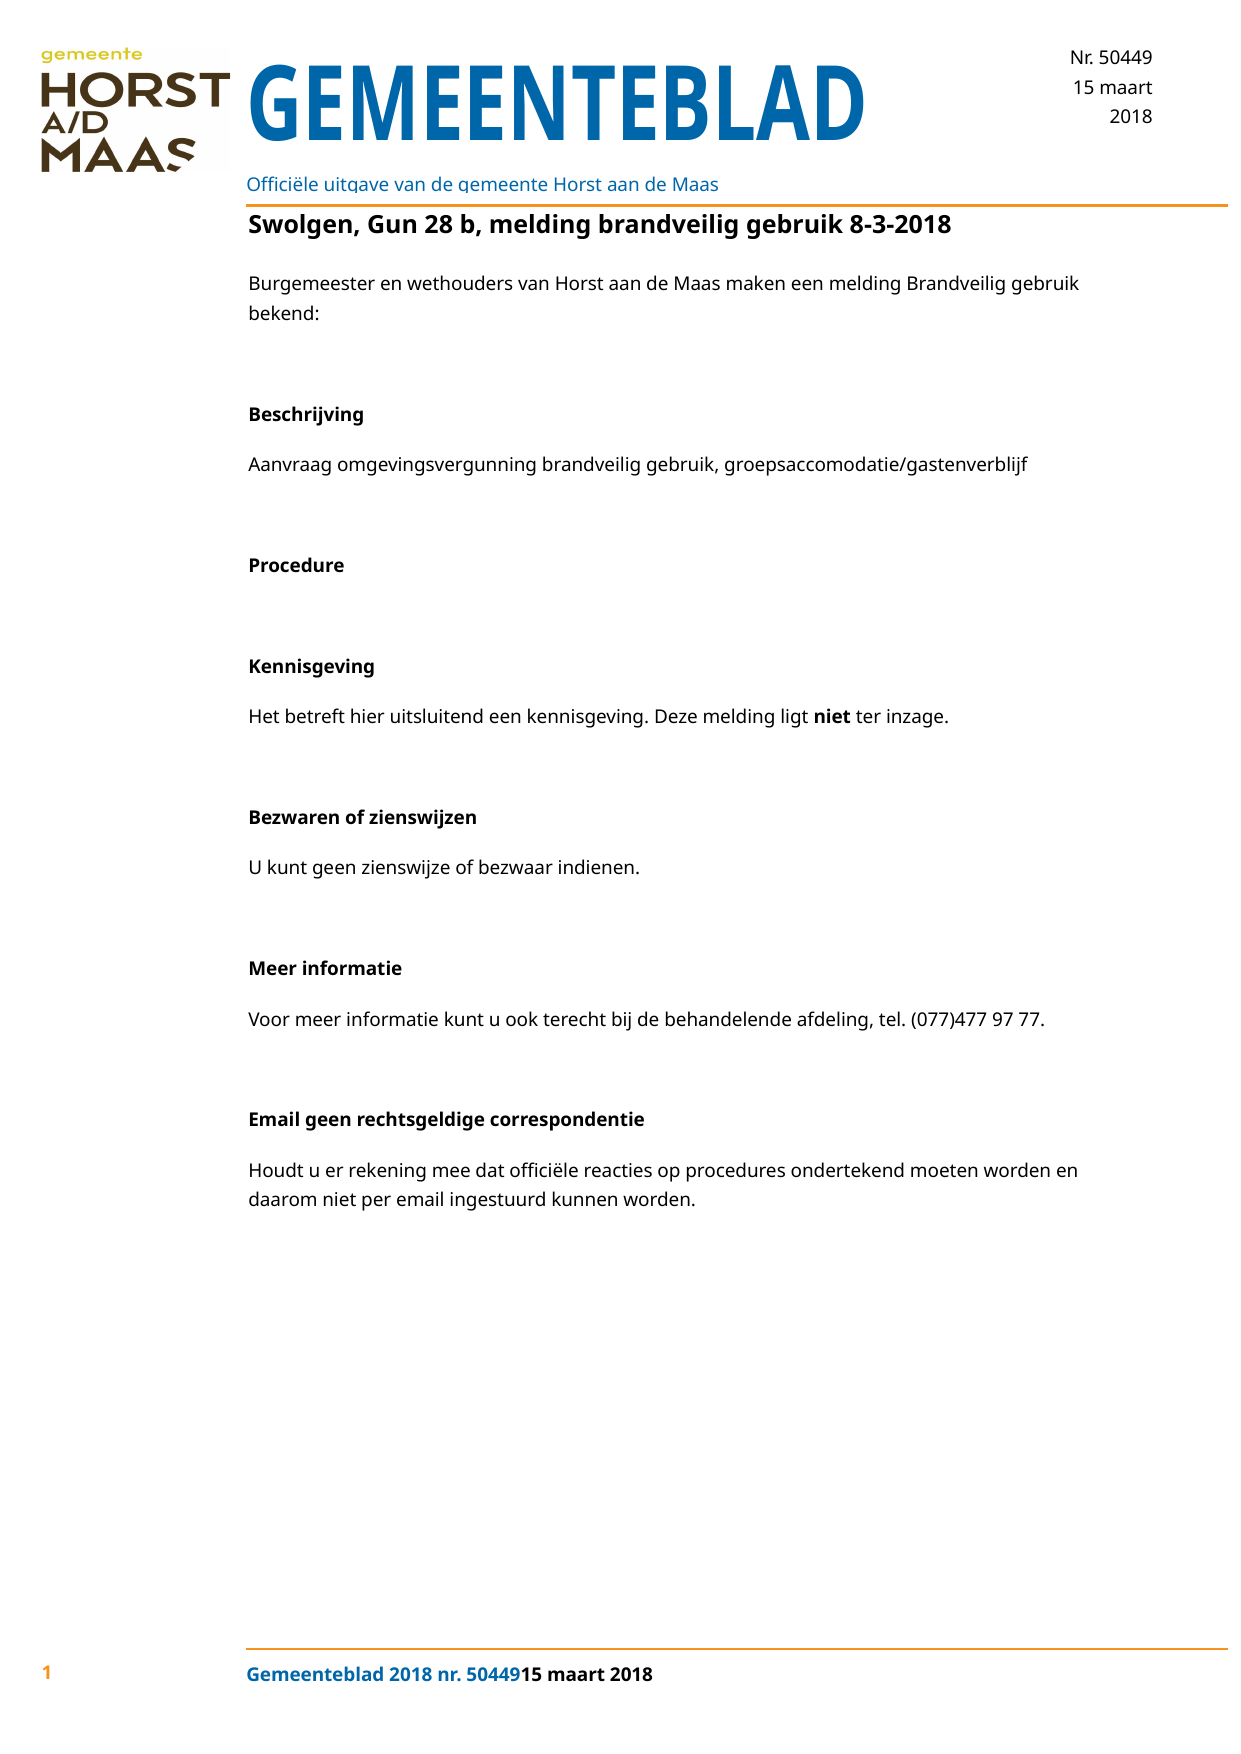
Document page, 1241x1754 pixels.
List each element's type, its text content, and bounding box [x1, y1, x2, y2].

text Beschrijving [248, 401, 1152, 426]
text Bezwaren of zienswijzen [248, 804, 1152, 830]
picture [41, 47, 231, 172]
text Voor meer informatie kunt u ook terecht bij de behandelende afdeling, tel. (077)477 97 77. [248, 1006, 1152, 1031]
text Procedure [248, 552, 1152, 578]
text Email geen rechtsgeldige correspondentie [248, 1107, 1152, 1132]
text U kunt geen zienswijze of bezwaar indienen. [248, 854, 1152, 880]
text Swolgen, Gun 28 b, melding brandveilig gebruik 8-3-2018 [248, 207, 1152, 241]
text Burgemeester en wethouders van Horst aan de Maas maken een melding Brandveilig gebruik bekend: [248, 270, 1152, 326]
text Houdt u er rekening mee dat officiële reacties op procedures ondertekend moeten worden en daarom niet per email ingestuurd kunnen worden. [248, 1157, 1152, 1212]
text Meer informatie [248, 955, 1152, 981]
text Het betreft hier uitsluitend een kennisgeving. Deze melding ligt niet ter inzage. [248, 703, 1152, 729]
text Aanvraag omgevingsvergunning brandveilig gebruik, groepsaccomodatie/gastenverblijf [248, 451, 1152, 477]
text Kennisgeving [248, 653, 1152, 678]
